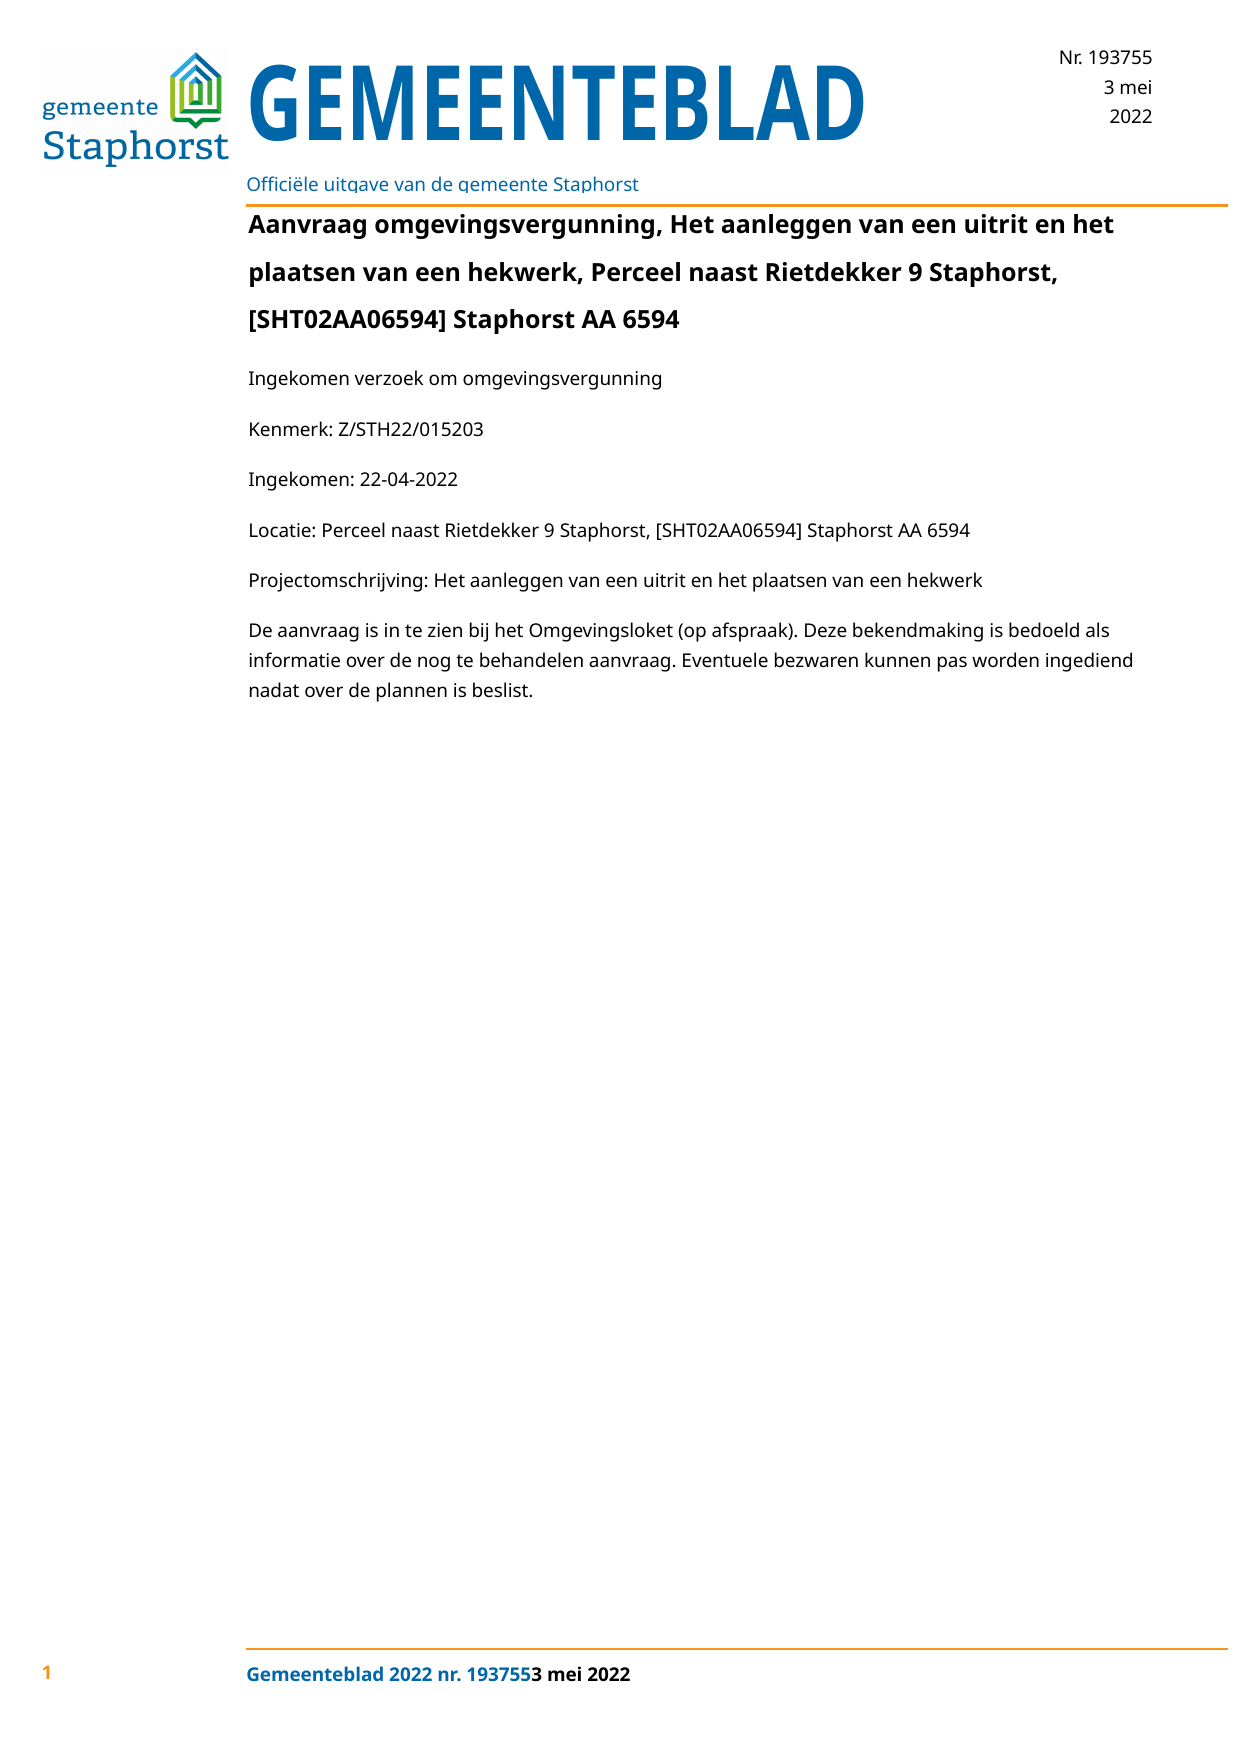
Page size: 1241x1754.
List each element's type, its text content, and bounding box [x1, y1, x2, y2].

text Ingekomen verzoek om omgevingsvergunning [248, 366, 1152, 391]
text Projectomschrijving: Het aanleggen van een uitrit en het plaatsen van een hekwerk [248, 567, 1152, 593]
picture [41, 47, 231, 172]
text Aanvraag omgevingsvergunning, Het aanleggen van een uitrit en het plaatsen van een hekwerk, Perceel naast Rietdekker 9 Staphorst, [SHT02AA06594] Staphorst AA 6594 [248, 207, 1152, 336]
text Locatie: Perceel naast Rietdekker 9 Staphorst, [SHT02AA06594] Staphorst AA 6594 [248, 517, 1152, 542]
text Ingekomen: 22-04-2022 [248, 466, 1152, 492]
text Kenmerk: Z/STH22/015203 [248, 416, 1152, 442]
text De aanvraag is in te zien bij het Omgevingsloket (op afspraak). Deze bekendmaking is bedoeld als informatie over de nog te behandelen aanvraag. Eventuele bezwaren kunnen pas worden ingediend nadat over de plannen is beslist. [248, 618, 1152, 702]
